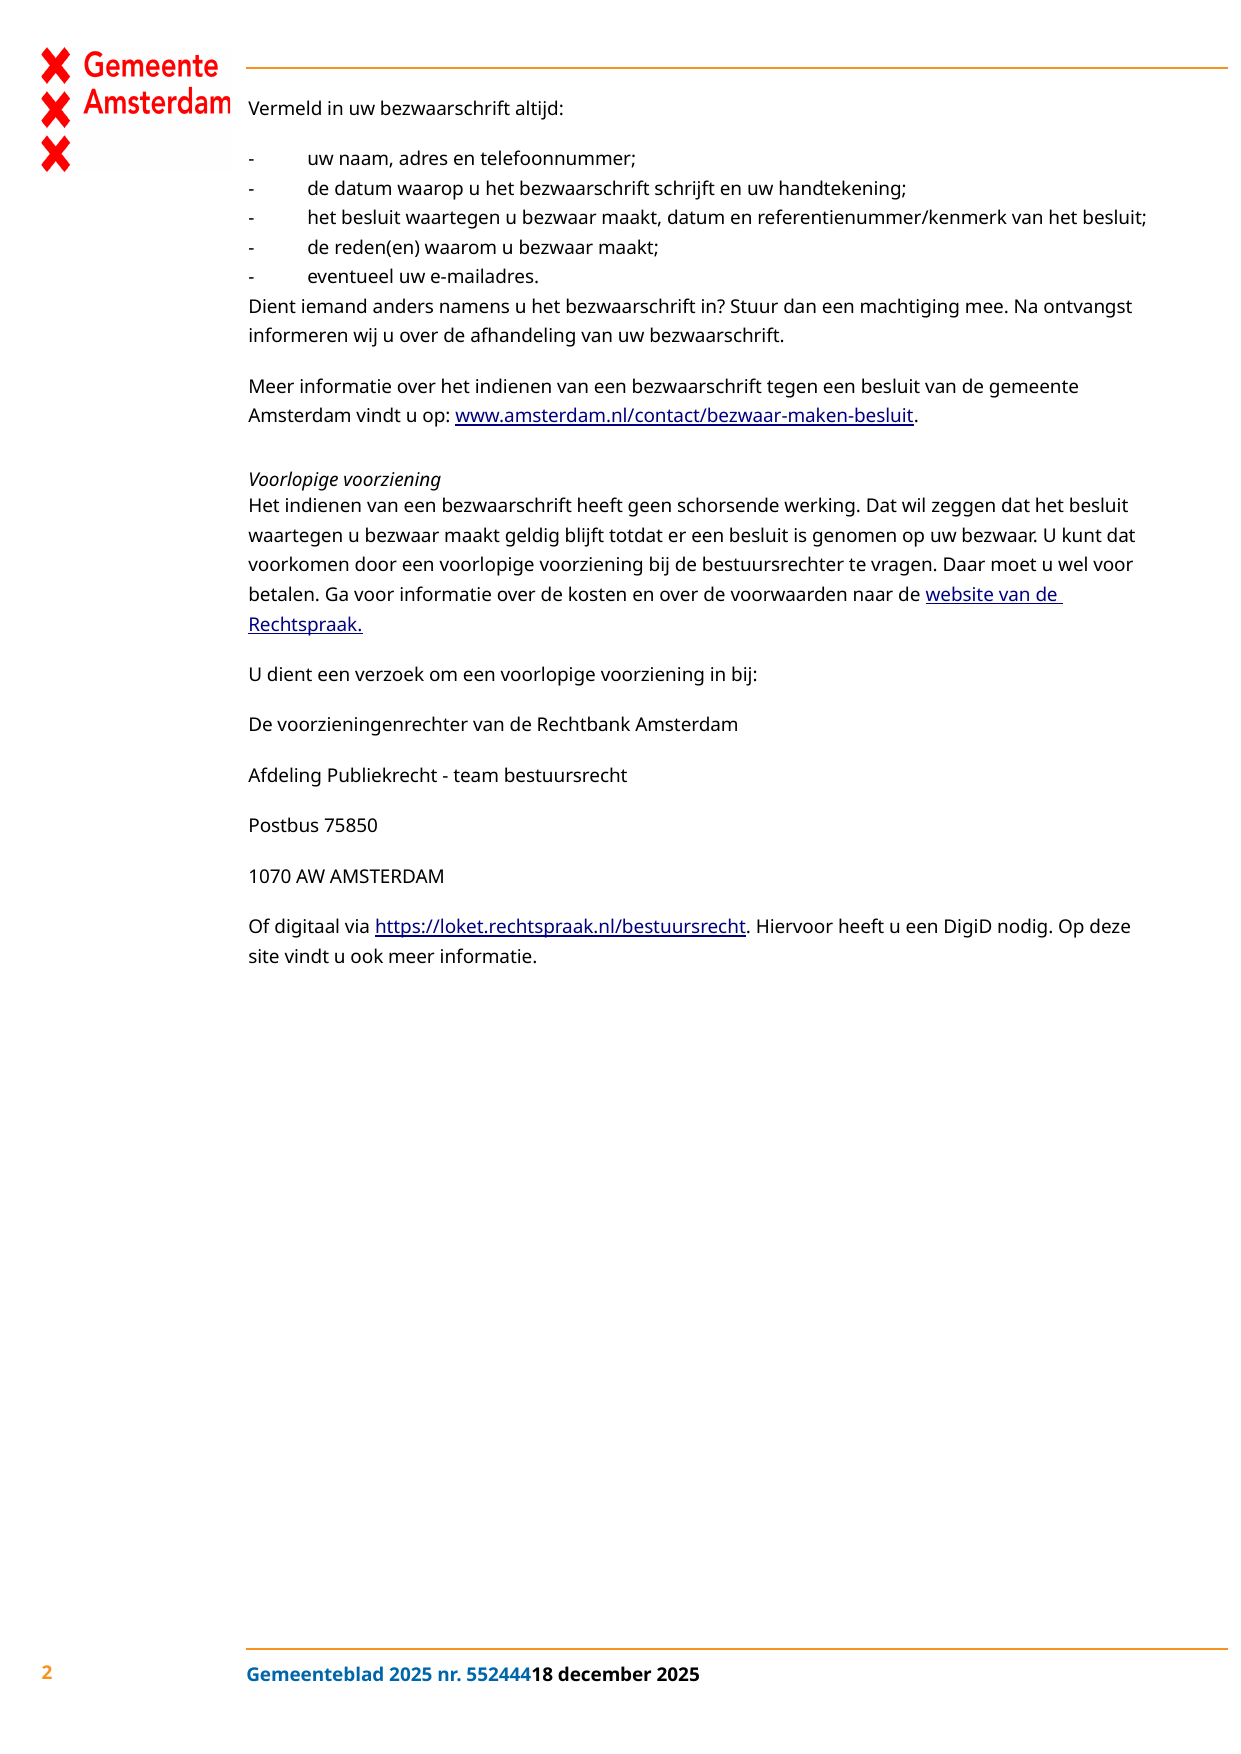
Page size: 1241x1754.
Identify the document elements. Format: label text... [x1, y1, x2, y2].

list de datum waarop u het bezwaarschrift schrijft en uw handtekening; [248, 175, 1152, 201]
text Dient iemand anders namens u het bezwaarschrift in? Stuur dan een machtiging mee. Na ontvangst informeren wij u over de afhandeling van uw bezwaarschrift. [248, 293, 1152, 348]
list eventueel uw e-mailadres. [248, 263, 1152, 289]
text Voorlopige voorziening [248, 467, 1152, 492]
text Vermeld in uw bezwaarschrift altijd: [248, 95, 1152, 121]
list uw naam, adres en telefoonnummer; [248, 145, 1152, 171]
picture [41, 47, 231, 172]
text U dient een verzoek om een voorlopige voorziening in bij: [248, 661, 1152, 687]
text Of digitaal via https://loket.rechtspraak.nl/bestuursrecht. Hiervoor heeft u een DigiD nodig. Op deze site vindt u ook meer informatie. [248, 913, 1152, 968]
text 1070 AW AMSTERDAM [248, 863, 1152, 888]
text Het indienen van een bezwaarschrift heeft geen schorsende werking. Dat wil zeggen dat het besluit waartegen u bezwaar maakt geldig blijft totdat er een besluit is genomen op uw bezwaar. U kunt dat voorkomen door een voorlopige voorziening bij de bestuursrechter te vragen. Daar moet u wel voor betalen. Ga voor informatie over de kosten en over de voorwaarden naar de website van de Rechtspraak. [248, 492, 1152, 636]
text Postbus 75850 [248, 812, 1152, 838]
list de reden(en) waarom u bezwaar maakt; [248, 234, 1152, 260]
text De voorzieningenrechter van de Rechtbank Amsterdam [248, 712, 1152, 737]
list het besluit waartegen u bezwaar maakt, datum en referentienummer/kenmerk van het besluit; [248, 204, 1152, 230]
text Meer informatie over het indienen van een bezwaarschrift tegen een besluit van de gemeente Amsterdam vindt u op: www.amsterdam.nl/contact/bezwaar-maken-besluit. [248, 373, 1152, 428]
text Afdeling Publiekrecht - team bestuursrecht [248, 762, 1152, 788]
